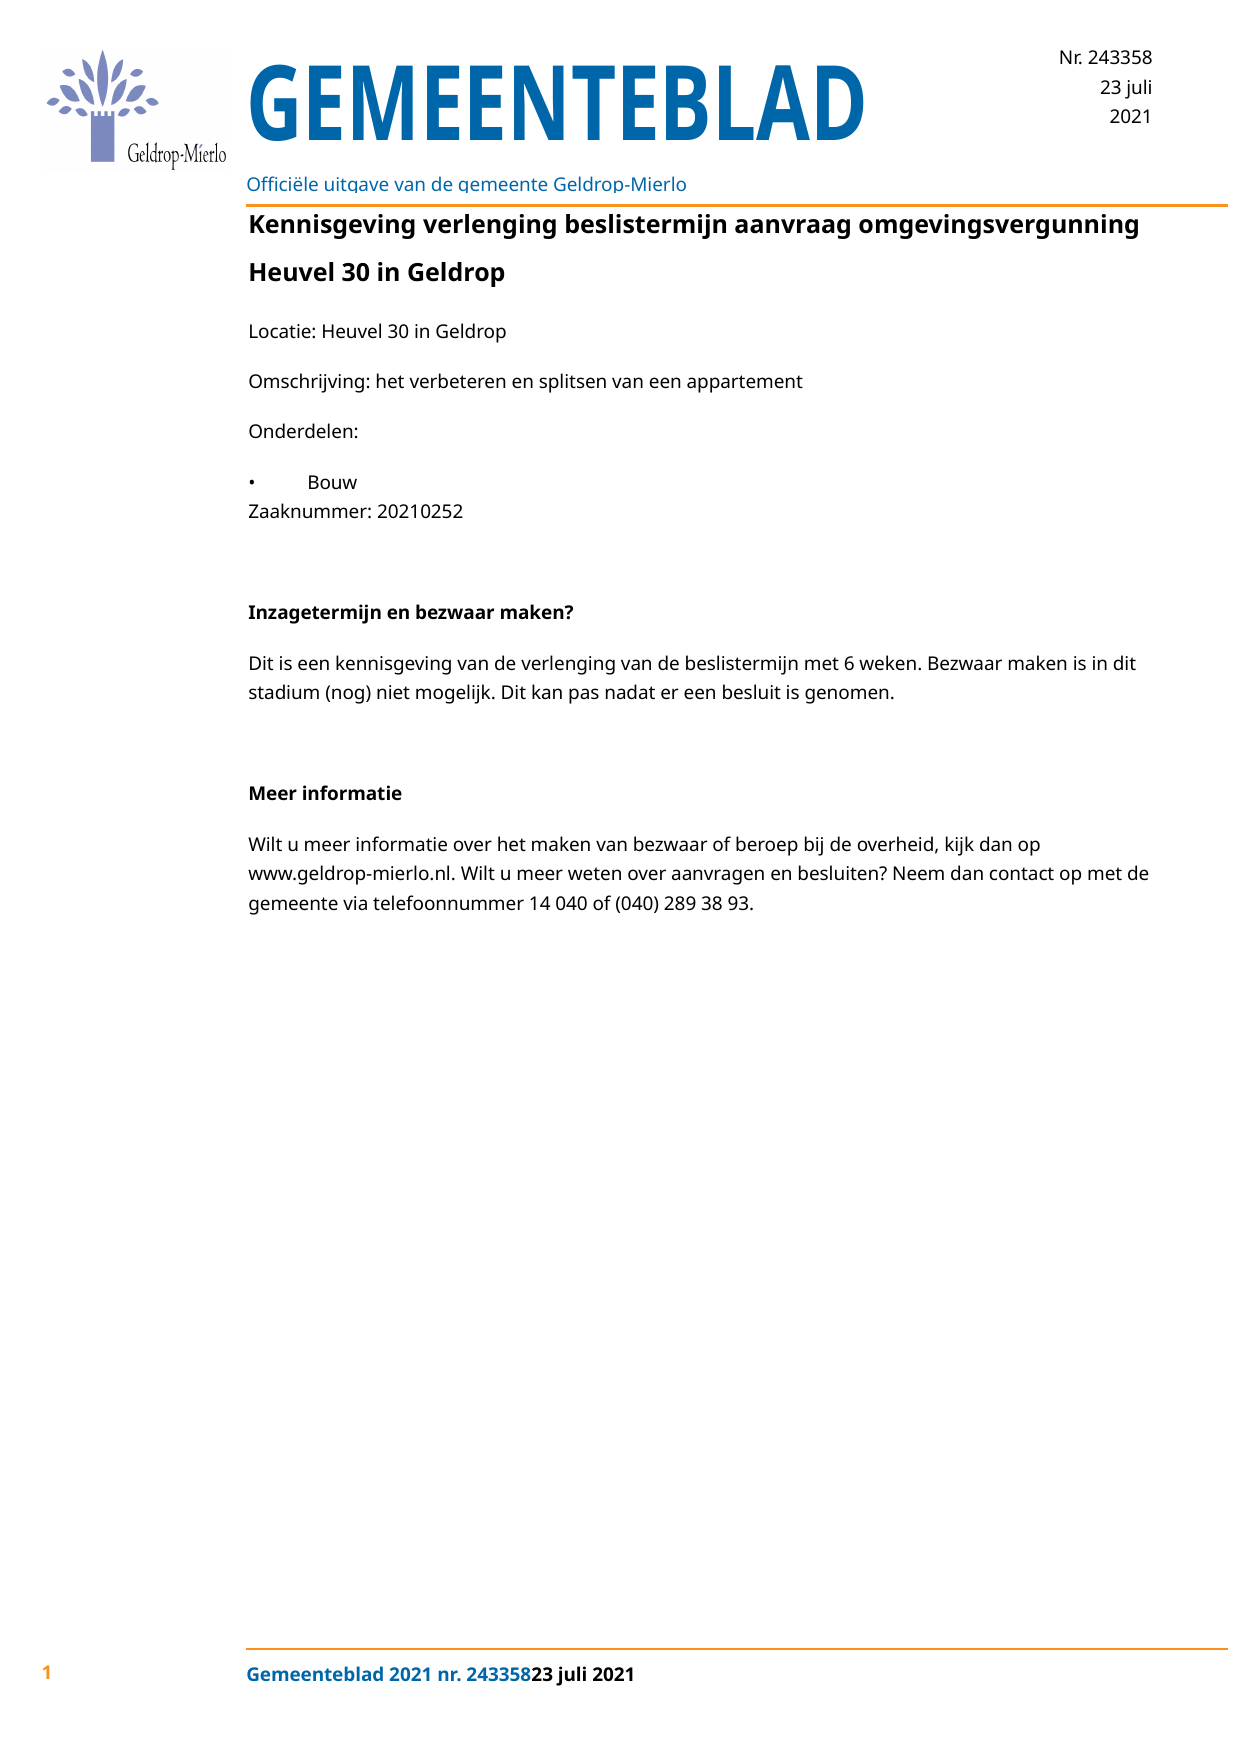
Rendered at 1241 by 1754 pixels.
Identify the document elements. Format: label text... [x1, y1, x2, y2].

text Onderdelen: [248, 419, 1152, 444]
text Locatie: Heuvel 30 in Geldrop [248, 318, 1152, 344]
text Meer informatie [248, 780, 1152, 806]
text Inzagetermijn en bezwaar maken? [248, 599, 1152, 625]
text Dit is een kennisgeving van de verlenging van de beslistermijn met 6 weken. Bezwaar maken is in dit stadium (nog) niet mogelijk. Dit kan pas nadat er een besluit is genomen. [248, 650, 1152, 705]
text Zaaknummer: 20210252 [248, 499, 1152, 524]
list Bouw [248, 469, 1152, 495]
picture [41, 47, 231, 172]
text Kennisgeving verlenging beslistermijn aanvraag omgevingsvergunning Heuvel 30 in Geldrop [248, 207, 1152, 288]
text Omschrijving: het verbeteren en splitsen van een appartement [248, 368, 1152, 394]
text Wilt u meer informatie over het maken van bezwaar of beroep bij de overheid, kijk dan op www.geldrop-mierlo.nl. Wilt u meer weten over aanvragen en besluiten? Neem dan contact op met de gemeente via telefoonnummer 14 040 of (040) 289 38 93. [248, 831, 1152, 916]
